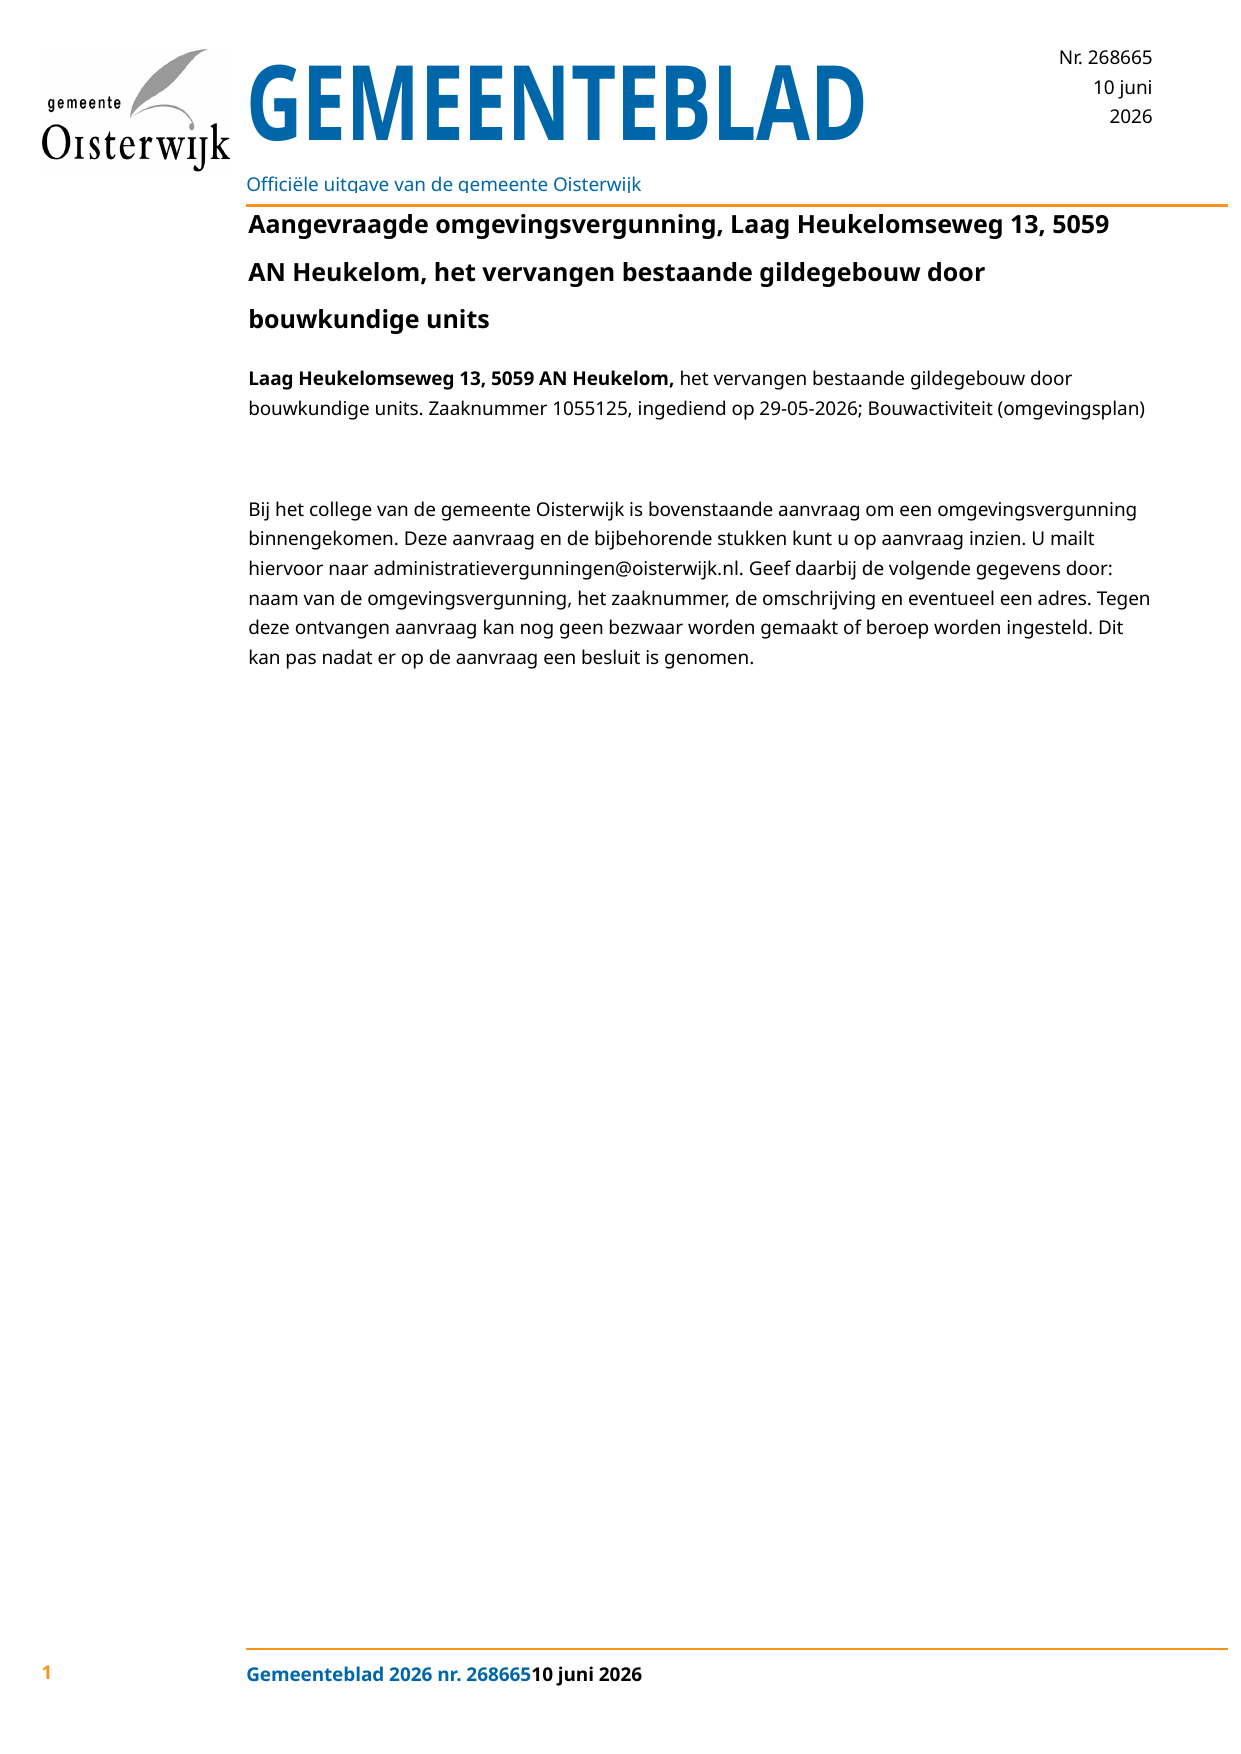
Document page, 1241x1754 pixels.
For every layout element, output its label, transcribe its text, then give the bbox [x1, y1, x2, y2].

text Aangevraagde omgevingsvergunning, Laag Heukelomseweg 13, 5059 AN Heukelom, het vervangen bestaande gildegebouw door bouwkundige units [248, 207, 1152, 336]
text Bij het college van de gemeente Oisterwijk is bovenstaande aanvraag om een omgevingsvergunning binnengekomen. Deze aanvraag en de bijbehorende stukken kunt u op aanvraag inzien. U mailt hiervoor naar administratievergunningen@oisterwijk.nl. Geef daarbij de volgende gegevens door: naam van de omgevingsvergunning, het zaaknummer, de omschrijving en eventueel een adres. Tegen deze ontvangen aanvraag kan nog geen bezwaar worden gemaakt of beroep worden ingesteld. Dit kan pas nadat er op de aanvraag een besluit is genomen. [248, 496, 1152, 669]
text Laag Heukelomseweg 13, 5059 AN Heukelom, het vervangen bestaande gildegebouw door bouwkundige units. Zaaknummer 1055125, ingediend op 29-05-2026; Bouwactiviteit (omgevingsplan) [248, 366, 1152, 421]
picture [41, 47, 231, 172]
